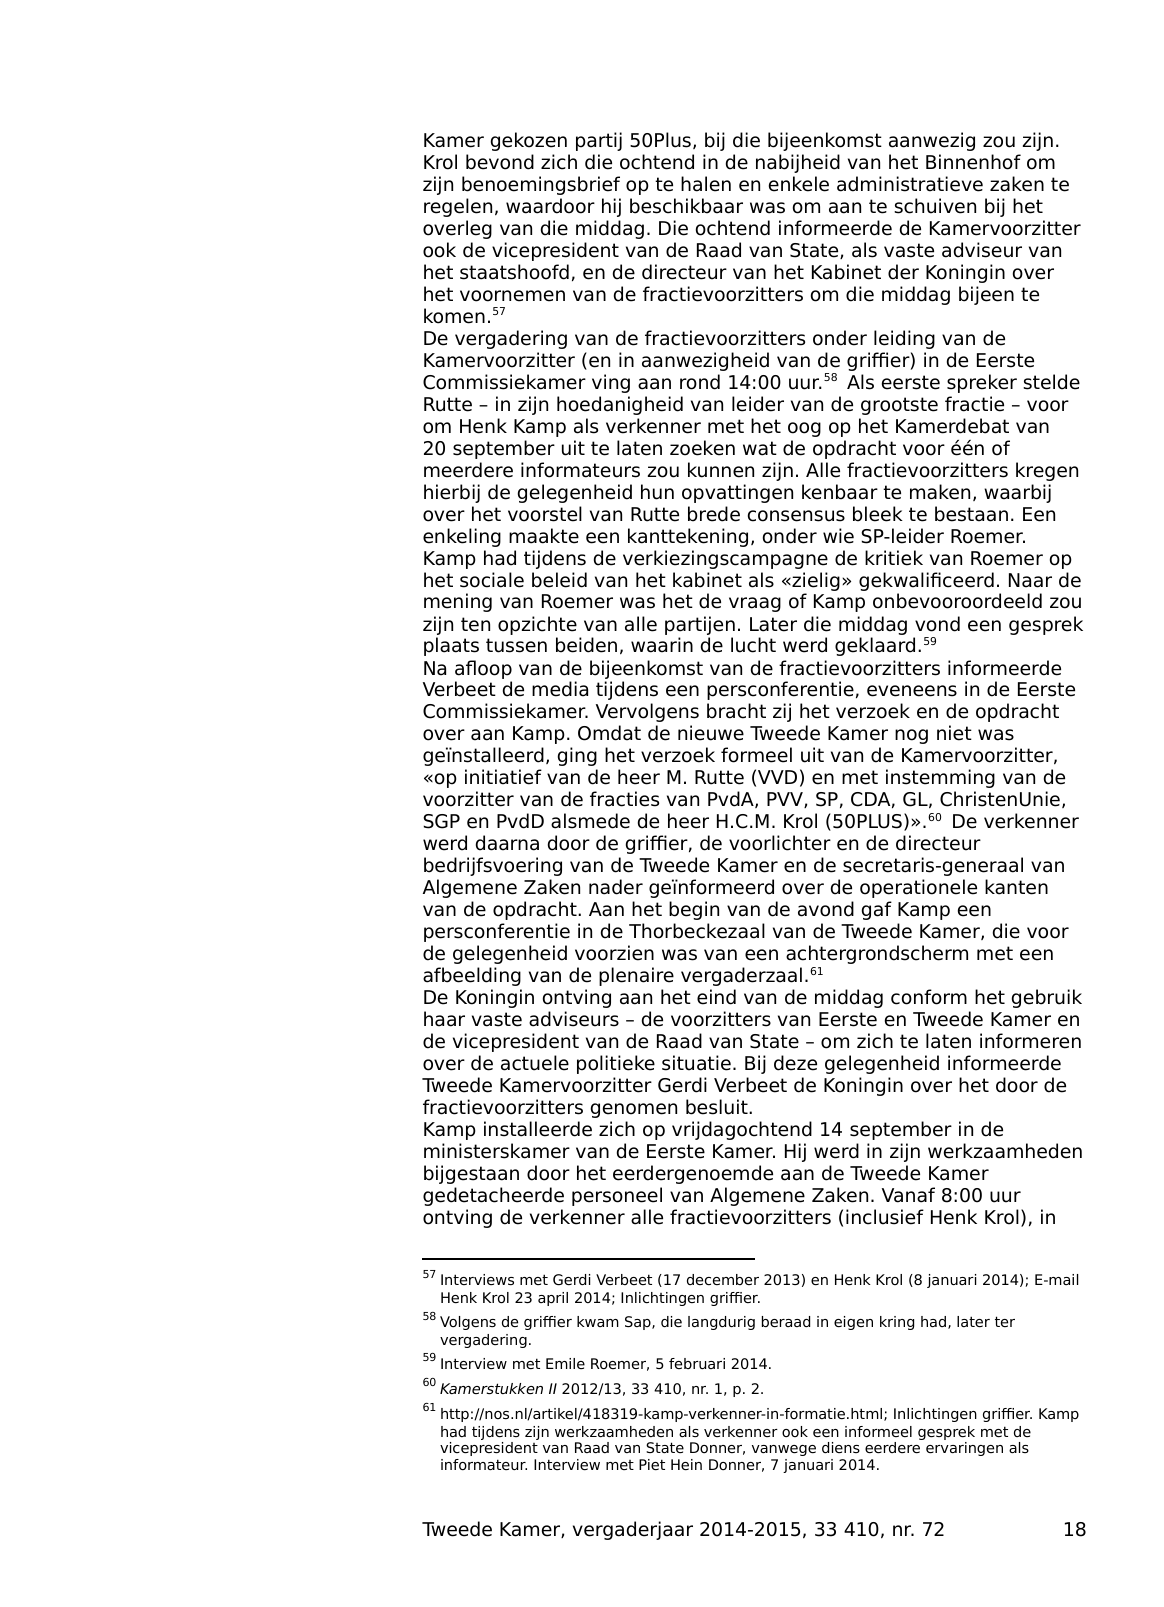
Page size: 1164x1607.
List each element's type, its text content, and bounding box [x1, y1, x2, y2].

text Interview met Emile Roemer, 5 februari 2014. [422, 1352, 1087, 1374]
text http://nos.nl/artikel/418319-kamp-verkenner-in-formatie.html; Inlichtingen griffier. Kamp had tijdens zijn werkzaamheden als verkenner ook een informeel gesprek met de vicepresident van Raad van State Donner, vanwege diens eerdere ervaringen als informateur. Interview met Piet Hein Donner, 7 januari 2014. [422, 1402, 1087, 1474]
text Kamp installeerde zich op vrijdagochtend 14 september in de ministerskamer van de Eerste Kamer. Hij werd in zijn werkzaamheden bijgestaan door het eerdergenoemde aan de Tweede Kamer gedetacheerde personeel van Algemene Zaken. Vanaf 8:00 uur ontving de verkenner alle fractievoorzitters (inclusief Henk Krol), in [422, 1119, 1087, 1229]
text Volgens de griffier kwam Sap, die langdurig beraad in eigen kring had, later ter vergadering. [422, 1310, 1087, 1349]
text De vergadering van de fractievoorzitters onder leiding van de Kamervoorzitter (en in aanwezigheid van de griffier) in de Eerste Commissiekamer ving aan rond 14:00 uur. Als eerste spreker stelde Rutte – in zijn hoedanigheid van leider van de grootste fractie – voor om Henk Kamp als verkenner met het oog op het Kamerdebat van 20 september uit te laten zoeken wat de opdracht voor één of meerdere informateurs zou kunnen zijn. Alle fractievoorzitters kregen hierbij de gelegenheid hun opvattingen kenbaar te maken, waarbij over het voorstel van Rutte brede consensus bleek te bestaan. Een enkeling maakte een kanttekening, onder wie SP-leider Roemer. Kamp had tijdens de verkiezingscampagne de kritiek van Roemer op het sociale beleid van het kabinet als «zielig» gekwalificeerd. Naar de mening van Roemer was het de vraag of Kamp onbevooroordeeld zou zijn ten opzichte van alle partijen. Later die middag vond een gesprek plaats tussen beiden, waarin de lucht werd geklaard. [422, 328, 1087, 657]
text Na afloop van de bijeenkomst van de fractievoorzitters informeerde Verbeet de media tijdens een persconferentie, eveneens in de Eerste Commissiekamer. Vervolgens bracht zij het verzoek en de opdracht over aan Kamp. Omdat de nieuwe Tweede Kamer nog niet was geïnstalleerd, ging het verzoek formeel uit van de Kamervoorzitter, «op initiatief van de heer M. Rutte (VVD) en met instemming van de voorzitter van de fracties van PvdA, PVV, SP, CDA, GL, ChristenUnie, SGP en PvdD alsmede de heer H.C.M. Krol (50PLUS)». De verkenner werd daarna door de griffier, de voorlichter en de directeur bedrijfsvoering van de Tweede Kamer en de secretaris-generaal van Algemene Zaken nader geïnformeerd over de operationele kanten van de opdracht. Aan het begin van de avond gaf Kamp een persconferentie in de Thorbeckezaal van de Tweede Kamer, die voor de gelegenheid voorzien was van een achtergrondscherm met een afbeelding van de plenaire vergaderzaal. [422, 657, 1087, 987]
text Kamer gekozen partij 50Plus, bij die bijeenkomst aanwezig zou zijn. Krol bevond zich die ochtend in de nabijheid van het Binnenhof om zijn benoemingsbrief op te halen en enkele administratieve zaken te regelen, waardoor hij beschikbaar was om aan te schuiven bij het overleg van die middag. Die ochtend informeerde de Kamervoorzitter ook de vicepresident van de Raad van State, als vaste adviseur van het staatshoofd, en de directeur van het Kabinet der Koningin over het voornemen van de fractievoorzitters om die middag bijeen te komen. [422, 130, 1087, 328]
text Kamerstukken II 2012/13, 33 410, nr. 1, p. 2. [422, 1377, 1087, 1399]
text Interviews met Gerdi Verbeet (17 december 2013) en Henk Krol (8 januari 2014); E-mail Henk Krol 23 april 2014; Inlichtingen griffier. [422, 1268, 1087, 1307]
text De Koningin ontving aan het eind van de middag conform het gebruik haar vaste adviseurs – de voorzitters van Eerste en Tweede Kamer en de vicepresident van de Raad van State – om zich te laten informeren over de actuele politieke situatie. Bij deze gelegenheid informeerde Tweede Kamervoorzitter Gerdi Verbeet de Koningin over het door de fractievoorzitters genomen besluit. [422, 987, 1087, 1119]
